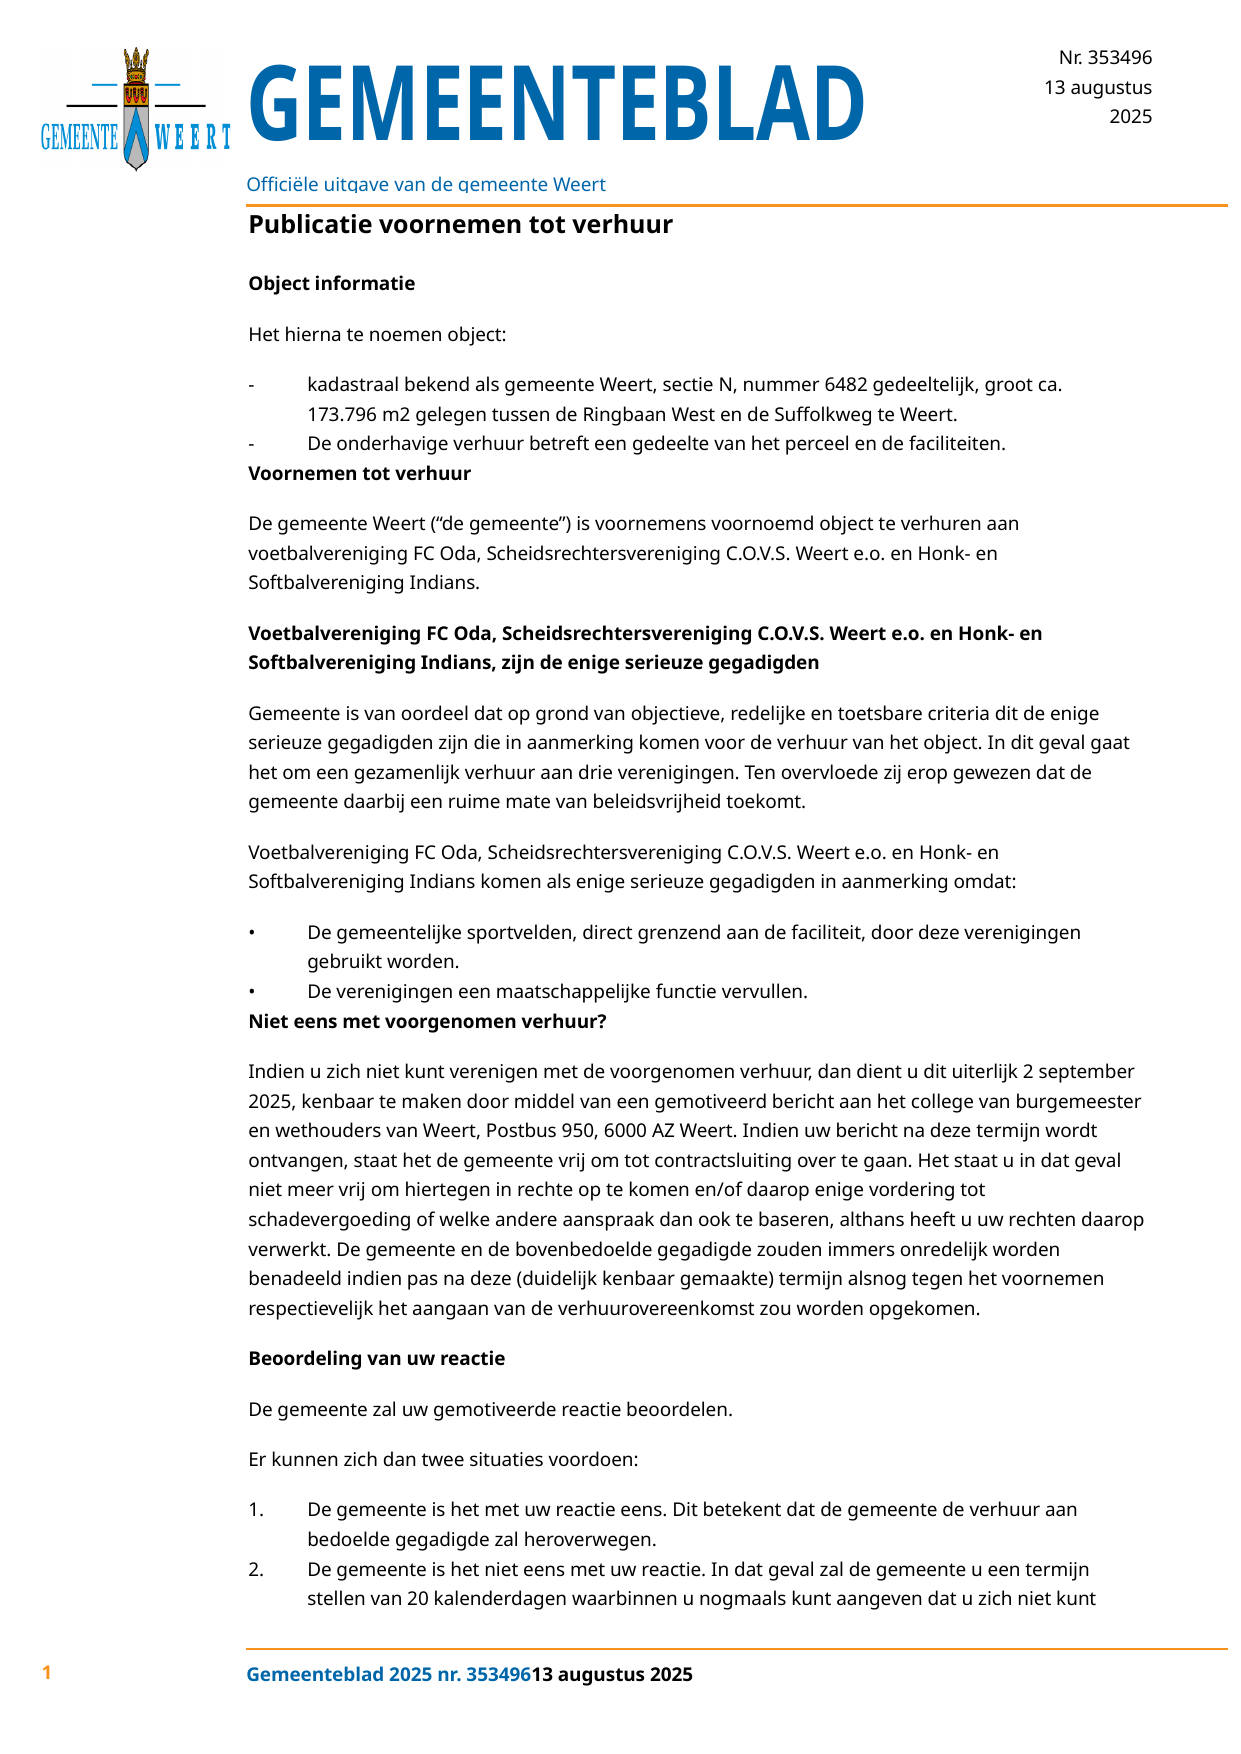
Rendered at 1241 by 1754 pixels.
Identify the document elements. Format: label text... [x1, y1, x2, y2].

text Gemeente is van oordeel dat op grond van objectieve, redelijke en toetsbare criteria dit de enige serieuze gegadigden zijn die in aanmerking komen voor de verhuur van het object. In dit geval gaat het om een gezamenlijk verhuur aan drie verenigingen. Ten overvloede zij erop gewezen dat de gemeente daarbij een ruime mate van beleidsvrijheid toekomt. [248, 700, 1152, 814]
list De onderhavige verhuur betreft een gedeelte van het perceel en de faciliteiten. [248, 430, 1152, 456]
text Publicatie voornemen tot verhuur [248, 207, 1152, 241]
text Voornemen tot verhuur [248, 460, 1152, 486]
text Indien u zich niet kunt verenigen met de voorgenomen verhuur, dan dient u dit uiterlijk 2 september 2025, kenbaar te maken door middel van een gemotiveerd bericht aan het college van burgemeester en wethouders van Weert, Postbus 950, 6000 AZ Weert. Indien uw bericht na deze termijn wordt ontvangen, staat het de gemeente vrij om tot contractsluiting over te gaan. Het staat u in dat geval niet meer vrij om hiertegen in rechte op te komen en/of daarop enige vordering tot schadevergoeding of welke andere aanspraak dan ook te baseren, althans heeft u uw rechten daarop verwerkt. De gemeente en de bovenbedoelde gegadigde zouden immers onredelijk worden benadeeld indien pas na deze (duidelijk kenbaar gemaakte) termijn alsnog tegen het voornemen respectievelijk het aangaan van de verhuurovereenkomst zou worden opgekomen. [248, 1058, 1152, 1321]
picture [41, 47, 231, 172]
text Voetbalvereniging FC Oda, Scheidsrechtersvereniging C.O.V.S. Weert e.o. en Honk- en Softbalvereniging Indians, zijn de enige serieuze gegadigden [248, 620, 1152, 675]
text Niet eens met voorgenomen verhuur? [248, 1008, 1152, 1033]
text Beoordeling van uw reactie [248, 1345, 1152, 1371]
text Object informatie [248, 270, 1152, 296]
text De gemeente zal uw gemotiveerde reactie beoordelen. [248, 1396, 1152, 1421]
list De verenigingen een maatschappelijke functie vervullen. [248, 978, 1152, 1004]
list De gemeentelijke sportvelden, direct grenzend aan de faciliteit, door deze verenigingen gebruikt worden. [248, 919, 1152, 974]
list De gemeente is het met uw reactie eens. Dit betekent dat de gemeente de verhuur aan bedoelde gegadigde zal heroverwegen. [248, 1497, 1152, 1552]
list De gemeente is het niet eens met uw reactie. In dat geval zal de gemeente u een termijn stellen van 20 kalenderdagen waarbinnen u nogmaals kunt aangeven dat u zich niet kunt [248, 1556, 1152, 1611]
text Het hierna te noemen object: [248, 321, 1152, 346]
text De gemeente Weert (“de gemeente”) is voornemens voornoemd object te verhuren aan voetbalvereniging FC Oda, Scheidsrechtersvereniging C.O.V.S. Weert e.o. en Honk- en Softbalvereniging Indians. [248, 510, 1152, 595]
text Er kunnen zich dan twee situaties voordoen: [248, 1446, 1152, 1472]
list kadastraal bekend als gemeente Weert, sectie N, nummer 6482 gedeeltelijk, groot ca. 173.796 m2 gelegen tussen de Ringbaan West en de Suffolkweg te Weert. [248, 371, 1152, 426]
text Voetbalvereniging FC Oda, Scheidsrechtersvereniging C.O.V.S. Weert e.o. en Honk- en Softbalvereniging Indians komen als enige serieuze gegadigden in aanmerking omdat: [248, 839, 1152, 894]
